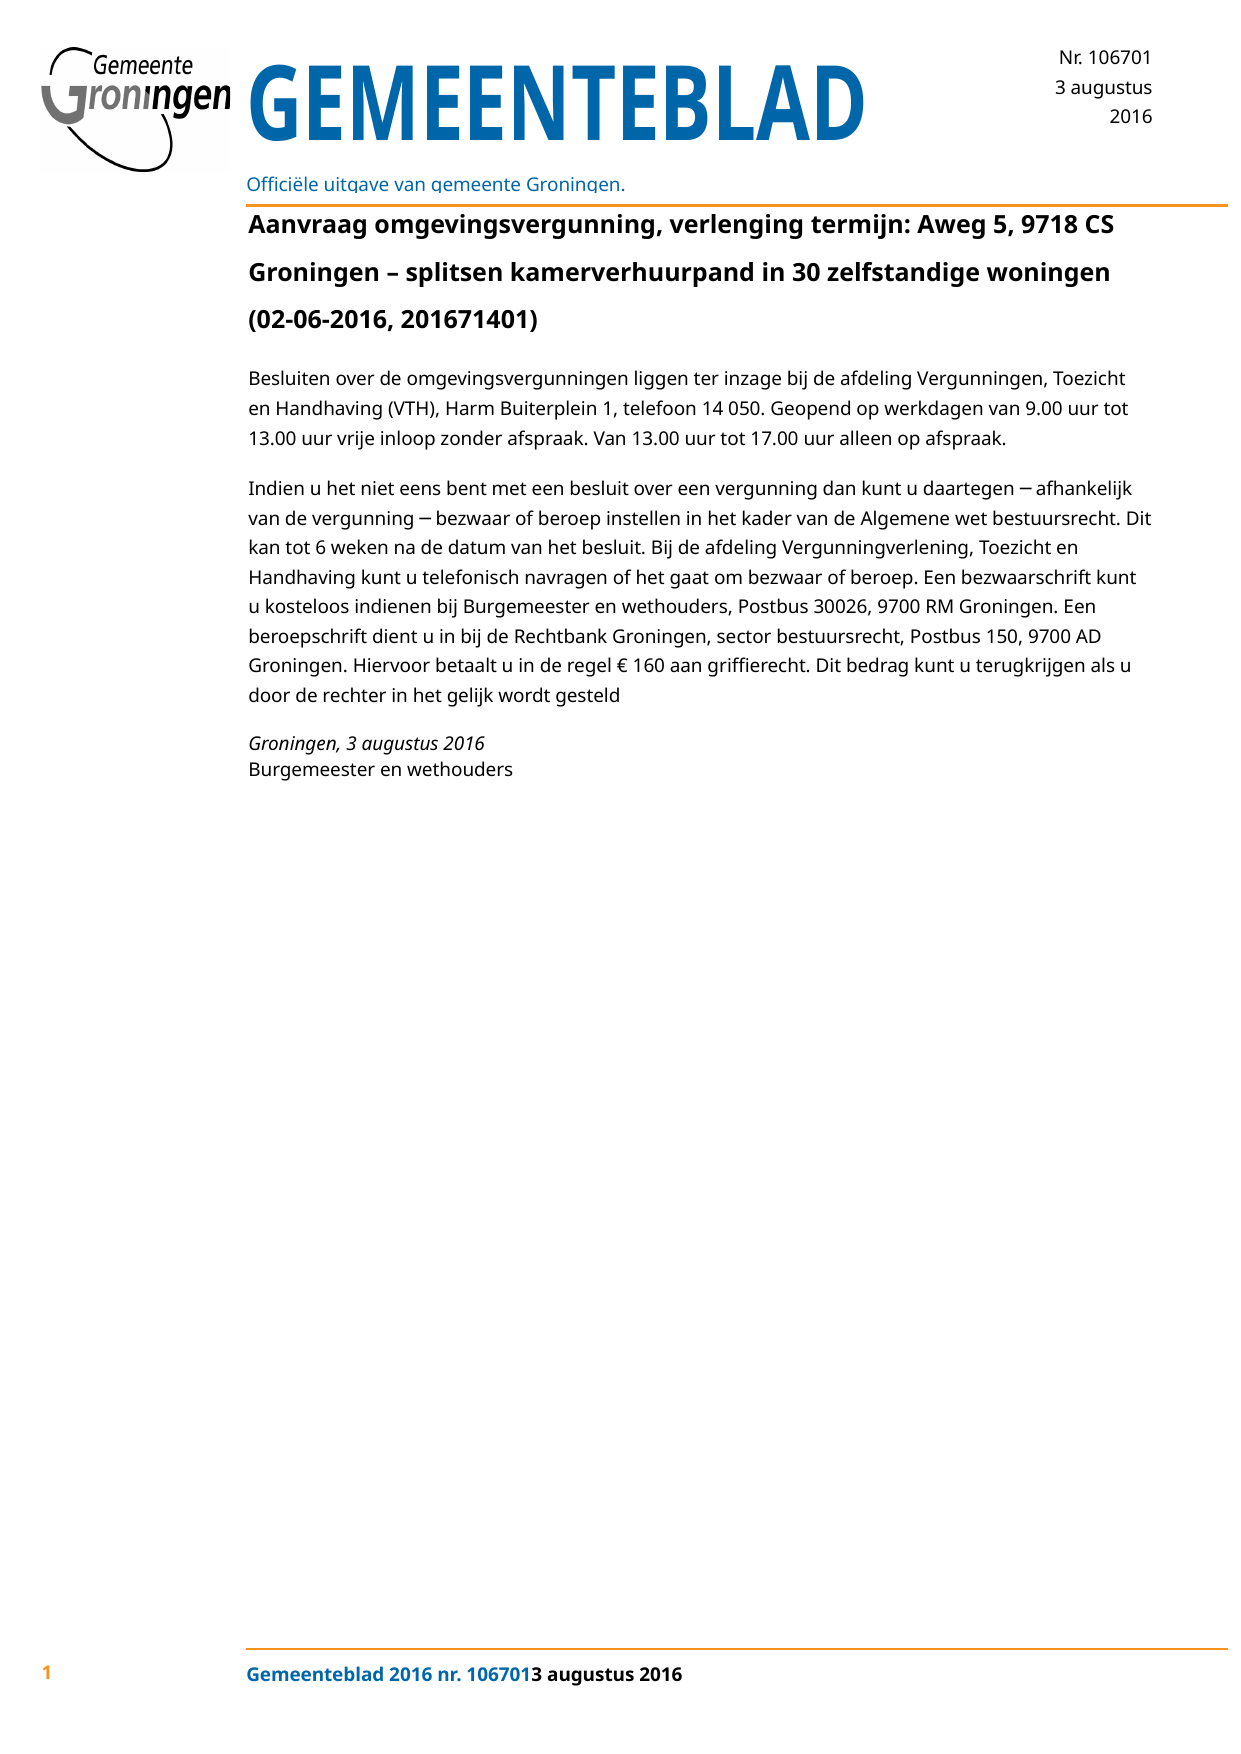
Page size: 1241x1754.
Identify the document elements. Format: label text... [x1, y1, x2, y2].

text Aanvraag omgevingsvergunning, verlenging termijn: Aweg 5, 9718 CS Groningen – splitsen kamerverhuurpand in 30 zelfstandige woningen (02-06-2016, 201671401) [248, 207, 1152, 336]
text Burgemeester en wethouders [248, 756, 1152, 781]
text Groningen, 3 augustus 2016 [248, 730, 1152, 756]
picture [41, 47, 231, 172]
text Indien u het niet eens bent met een besluit over een vergunning dan kunt u daartegen ─ afhankelijk van de vergunning ─ bezwaar of beroep instellen in het kader van de Algemene wet bestuursrecht. Dit kan tot 6 weken na de datum van het besluit. Bij de afdeling Vergunningverlening, Toezicht en Handhaving kunt u telefonisch navragen of het gaat om bezwaar of beroep. Een bezwaarschrift kunt u kosteloos indienen bij Burgemeester en wethouders, Postbus 30026, 9700 RM Groningen. Een beroepschrift dient u in bij de Rechtbank Groningen, sector bestuursrecht, Postbus 150, 9700 AD Groningen. Hiervoor betaalt u in de regel € 160 aan griffierecht. Dit bedrag kunt u terugkrijgen als u door de rechter in het gelijk wordt gesteld [248, 475, 1152, 708]
text Besluiten over de omgevingsvergunningen liggen ter inzage bij de afdeling Vergunningen, Toezicht en Handhaving (VTH), Harm Buiterplein 1, telefoon 14 050. Geopend op werkdagen van 9.00 uur tot 13.00 uur vrije inloop zonder afspraak. Van 13.00 uur tot 17.00 uur alleen op afspraak. [248, 366, 1152, 450]
